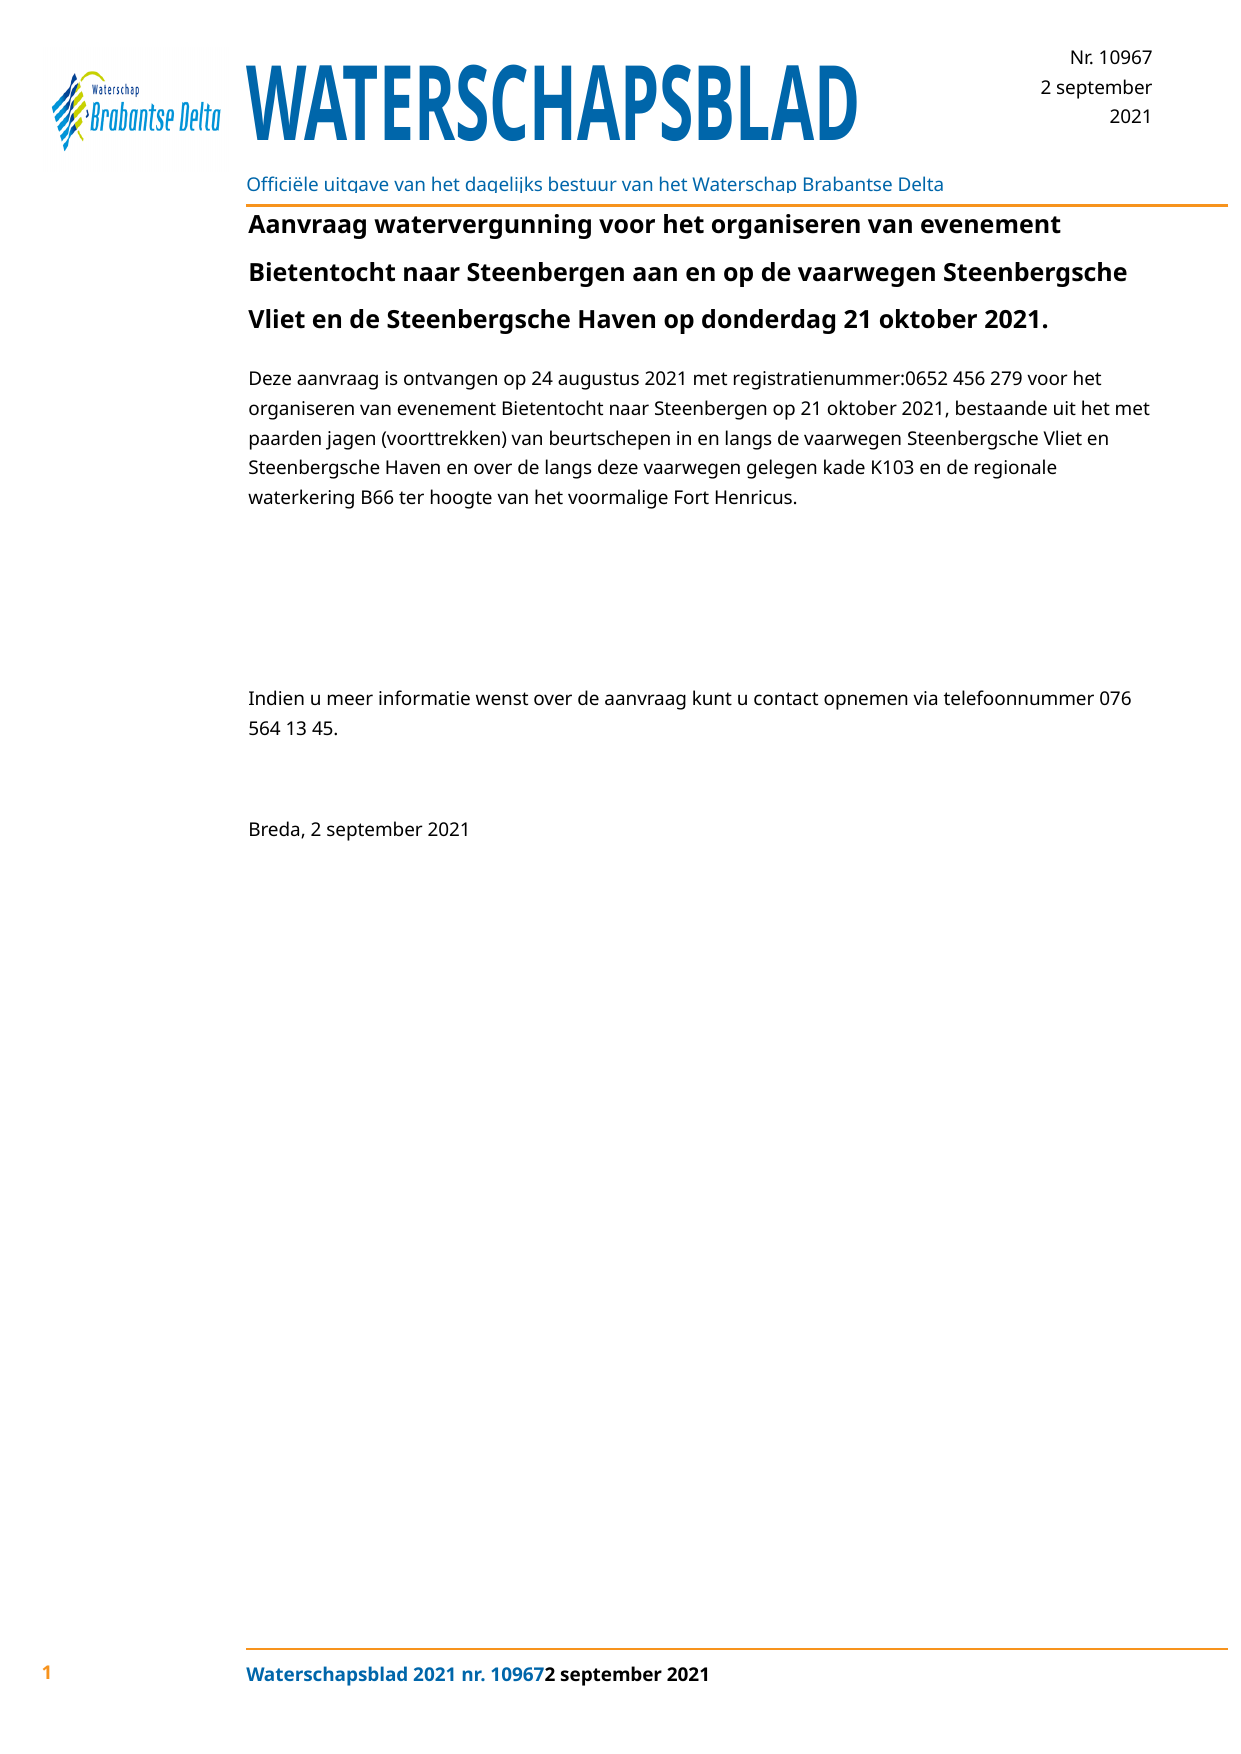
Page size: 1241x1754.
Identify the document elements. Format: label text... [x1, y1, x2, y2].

text Aanvraag watervergunning voor het organiseren van evenement Bietentocht naar Steenbergen aan en op de vaarwegen Steenbergsche Vliet en de Steenbergsche Haven op donderdag 21 oktober 2021. [248, 207, 1152, 336]
text Indien u meer informatie wenst over de aanvraag kunt u contact opnemen via telefoonnummer 076 564 13 45. [248, 686, 1152, 741]
picture [41, 47, 231, 172]
text Deze aanvraag is ontvangen op 24 augustus 2021 met registratienummer:0652 456 279 voor het organiseren van evenement Bietentocht naar Steenbergen op 21 oktober 2021, bestaande uit het met paarden jagen (voorttrekken) van beurtschepen in en langs de vaarwegen Steenbergsche Vliet en Steenbergsche Haven en over de langs deze vaarwegen gelegen kade K103 en de regionale waterkering B66 ter hoogte van het voormalige Fort Henricus. [248, 366, 1152, 509]
text Breda, 2 september 2021 [248, 816, 1152, 842]
